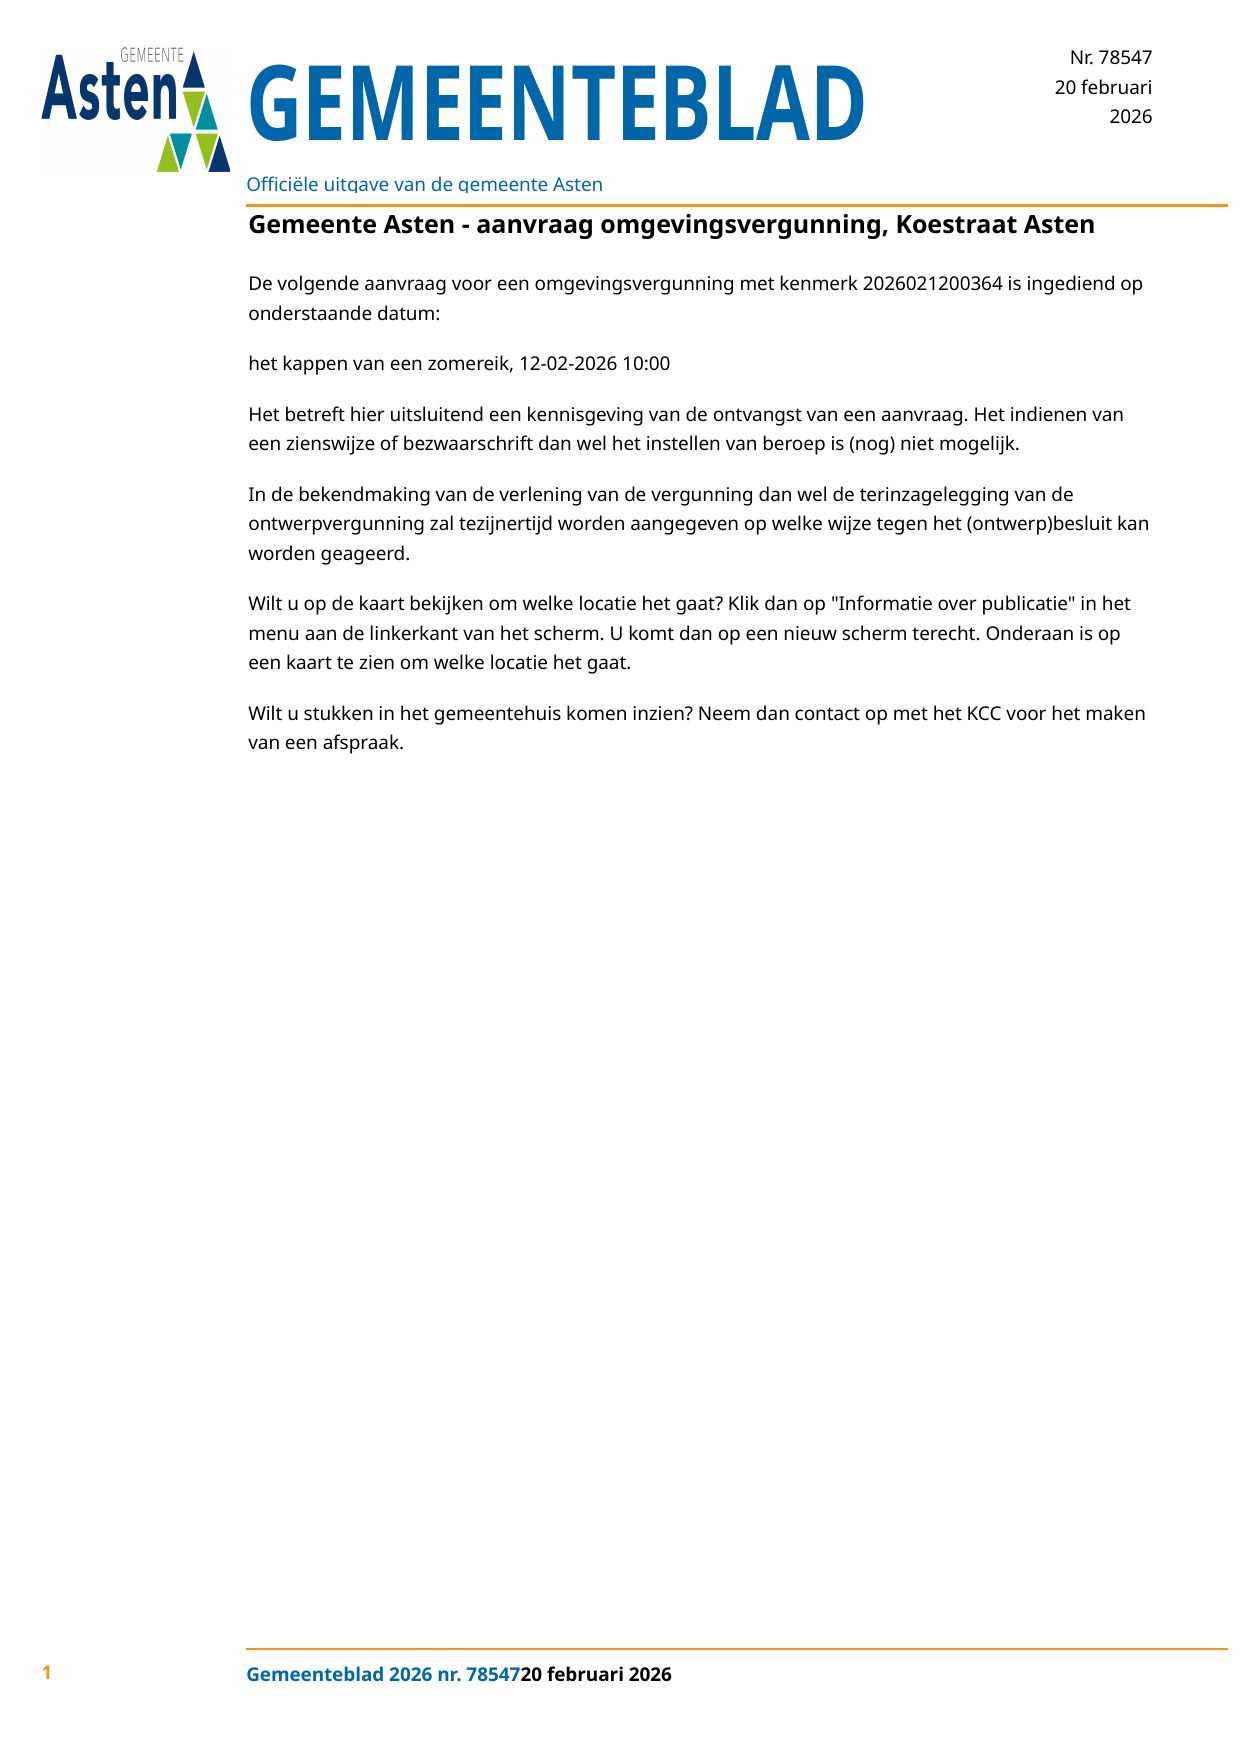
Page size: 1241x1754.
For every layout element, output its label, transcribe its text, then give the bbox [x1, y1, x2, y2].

text Het betreft hier uitsluitend een kennisgeving van de ontvangst van een aanvraag. Het indienen van een zienswijze of bezwaarschrift dan wel het instellen van beroep is (nog) niet mogelijk. [248, 401, 1152, 456]
text Wilt u op de kaart bekijken om welke locatie het gaat? Klik dan op "Informatie over publicatie" in het menu aan de linkerkant van het scherm. U komt dan op een nieuw scherm terecht. Onderaan is op een kaart te zien om welke locatie het gaat. [248, 590, 1152, 675]
text In de bekendmaking van de verlening van de vergunning dan wel de terinzagelegging van de ontwerpvergunning zal tezijnertijd worden aangegeven op welke wijze tegen het (ontwerp)besluit kan worden geageerd. [248, 481, 1152, 566]
text Wilt u stukken in het gemeentehuis komen inzien? Neem dan contact op met het KCC voor het maken van een afspraak. [248, 700, 1152, 755]
picture [41, 47, 231, 172]
text De volgende aanvraag voor een omgevingsvergunning met kenmerk 2026021200364 is ingediend op onderstaande datum: [248, 270, 1152, 326]
text Gemeente Asten - aanvraag omgevingsvergunning, Koestraat Asten [248, 207, 1152, 241]
text het kappen van een zomereik, 12-02-2026 10:00 [248, 350, 1152, 376]
